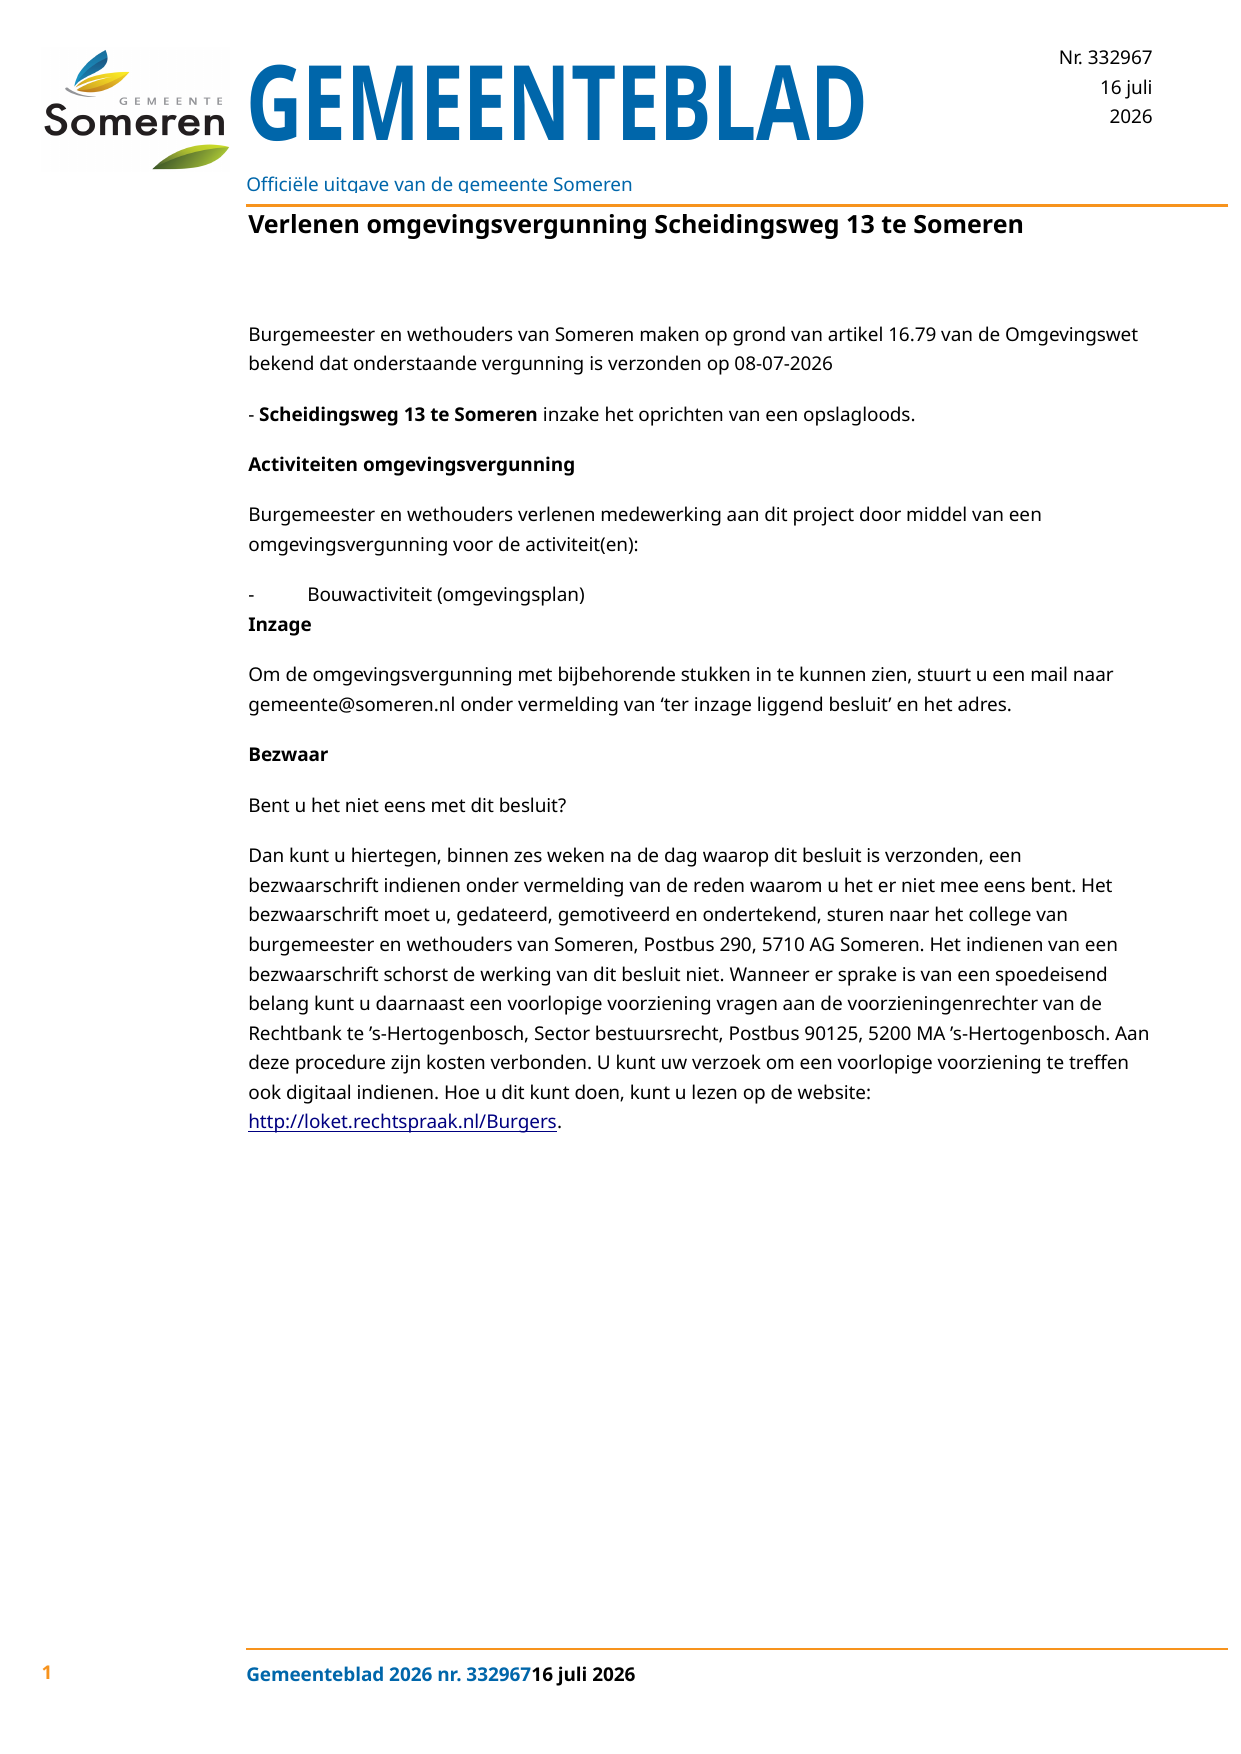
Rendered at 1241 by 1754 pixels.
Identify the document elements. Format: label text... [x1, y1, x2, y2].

text Bent u het niet eens met dit besluit? [248, 792, 1152, 818]
picture [41, 47, 231, 172]
text Activiteiten omgevingsvergunning [248, 451, 1152, 477]
text Burgemeester en wethouders van Someren maken op grond van artikel 16.79 van de Omgevingswet bekend dat onderstaande vergunning is verzonden op 08-07-2026 [248, 321, 1152, 376]
text Burgemeester en wethouders verlenen medewerking aan dit project door middel van een omgevingsvergunning voor de activiteit(en): [248, 502, 1152, 557]
text Om de omgevingsvergunning met bijbehorende stukken in te kunnen zien, stuurt u een mail naar gemeente@someren.nl onder vermelding van ‘ter inzage liggend besluit’ en het adres. [248, 662, 1152, 717]
text Inzage [248, 611, 1152, 637]
text Verlenen omgevingsvergunning Scheidingsweg 13 te Someren [248, 207, 1152, 241]
text - Scheidingsweg 13 te Someren inzake het oprichten van een opslagloods. [248, 401, 1152, 426]
text Dan kunt u hiertegen, binnen zes weken na de dag waarop dit besluit is verzonden, een bezwaarschrift indienen onder vermelding van de reden waarom u het er niet mee eens bent. Het bezwaarschrift moet u, gedateerd, gemotiveerd en ondertekend, sturen naar het college van burgemeester en wethouders van Someren, Postbus 290, 5710 AG Someren. Het indienen van een bezwaarschrift schorst de werking van dit besluit niet. Wanneer er sprake is van een spoedeisend belang kunt u daarnaast een voorlopige voorziening vragen aan de voorzieningenrechter van de Rechtbank te ’s-Hertogenbosch, Sector bestuursrecht, Postbus 90125, 5200 MA ’s-Hertogenbosch. Aan deze procedure zijn kosten verbonden. U kunt uw verzoek om een voorlopige voorziening te treffen ook digitaal indienen. Hoe u dit kunt doen, kunt u lezen op de website: http://loket.rechtspraak.nl/Burgers. [248, 842, 1152, 1134]
text Bezwaar [248, 742, 1152, 767]
list Bouwactiviteit (omgevingsplan) [248, 582, 1152, 607]
